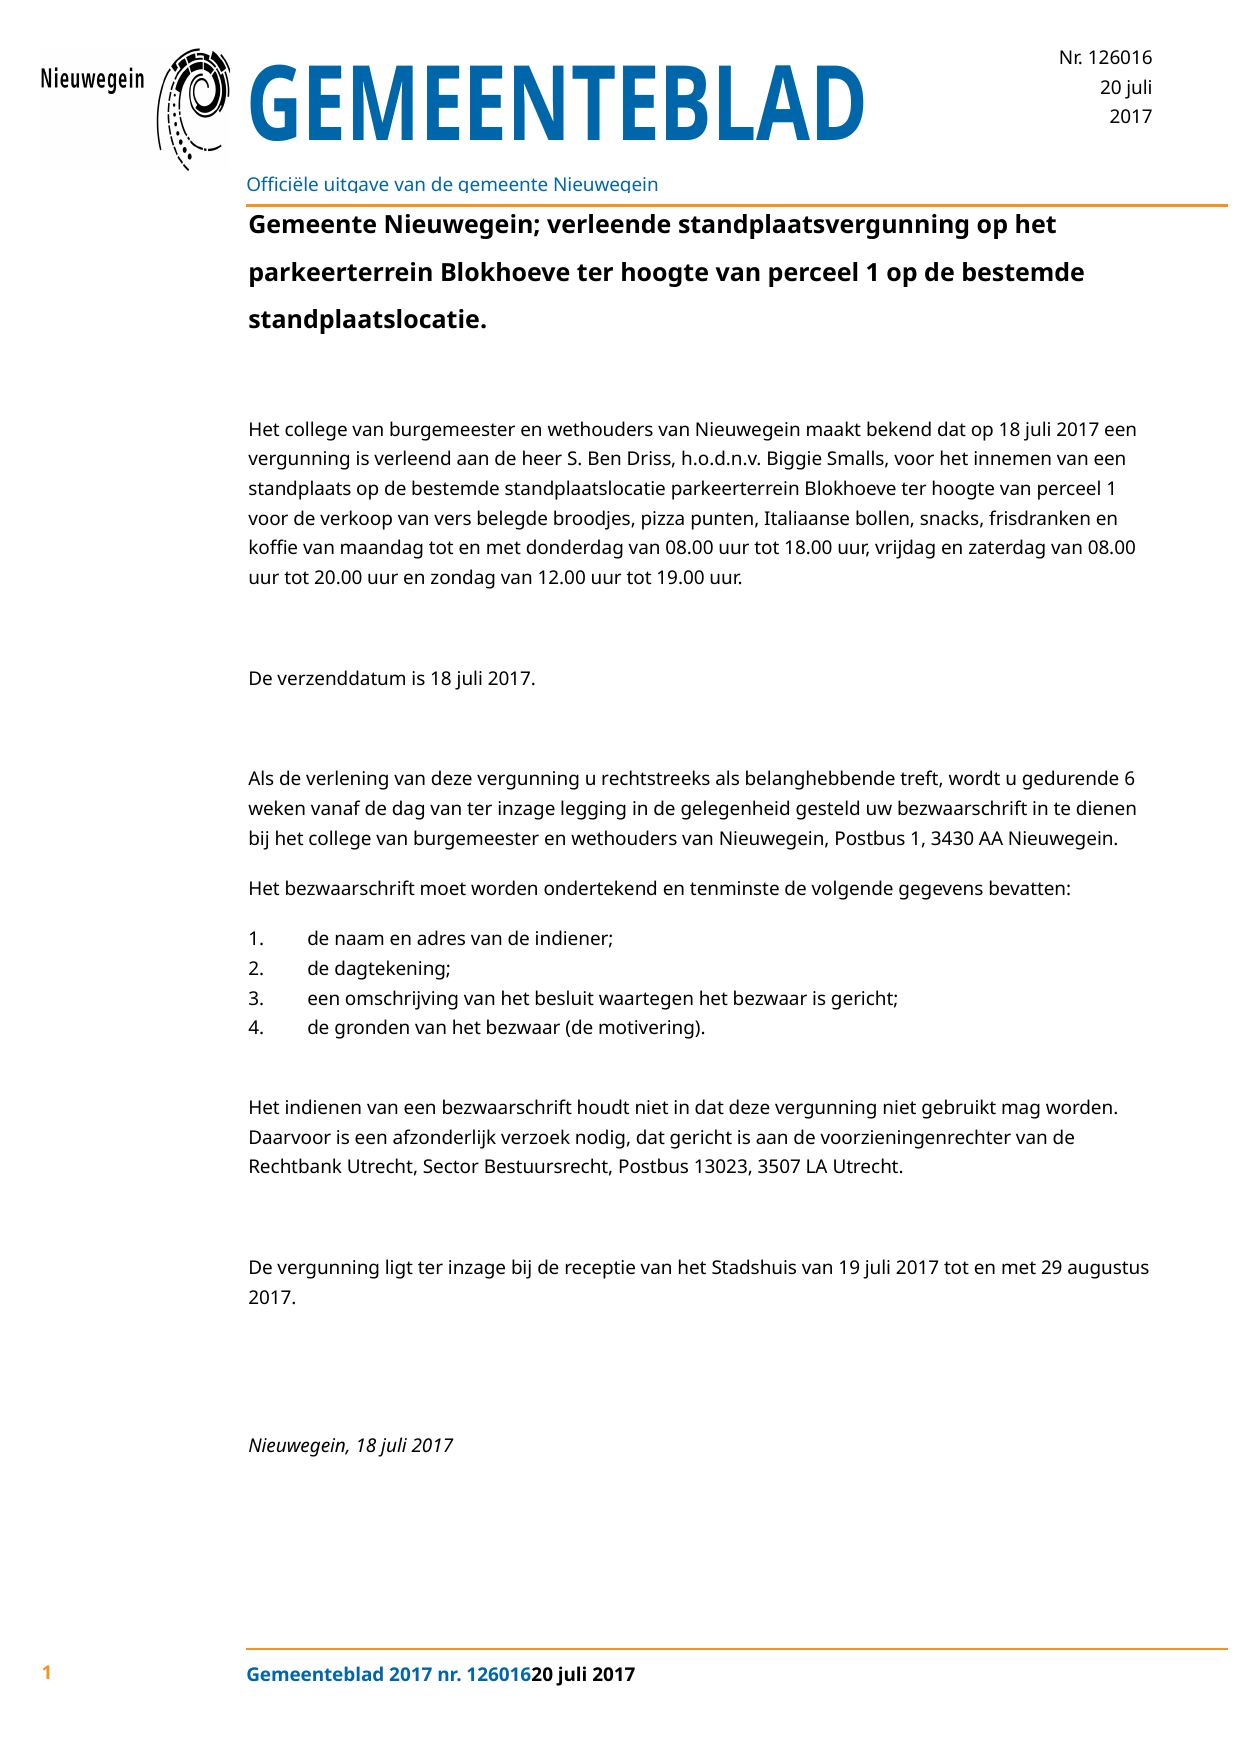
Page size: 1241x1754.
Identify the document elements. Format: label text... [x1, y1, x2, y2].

list een omschrijving van het besluit waartegen het bezwaar is gericht; [248, 985, 1152, 1010]
text Gemeente Nieuwegein; verleende standplaatsvergunning op het parkeerterrein Blokhoeve ter hoogte van perceel 1 op de bestemde standplaatslocatie. [248, 207, 1152, 336]
list de gronden van het bezwaar (de motivering). [248, 1014, 1152, 1040]
picture [41, 47, 231, 172]
text De verzenddatum is 18 juli 2017. [248, 665, 1152, 690]
text Het bezwaarschrift moet worden ondertekend en tenminste de volgende gegevens bevatten: [248, 875, 1152, 901]
text Het college van burgemeester en wethouders van Nieuwegein maakt bekend dat op 18 juli 2017 een vergunning is verleend aan de heer S. Ben Driss, h.o.d.n.v. Biggie Smalls, voor het innemen van een standplaats op de bestemde standplaatslocatie parkeerterrein Blokhoeve ter hoogte van perceel 1 voor de verkoop van vers belegde broodjes, pizza punten, Italiaanse bollen, snacks, frisdranken en koffie van maandag tot en met donderdag van 08.00 uur tot 18.00 uur, vrijdag en zaterdag van 08.00 uur tot 20.00 uur en zondag van 12.00 uur tot 19.00 uur. [248, 416, 1152, 589]
text De vergunning ligt ter inzage bij de receptie van het Stadshuis van 19 juli 2017 tot en met 29 augustus 2017. [248, 1254, 1152, 1309]
text Nieuwegein, 18 juli 2017 [248, 1432, 1152, 1458]
list de naam en adres van de indiener; [248, 926, 1152, 951]
list de dagtekening; [248, 955, 1152, 981]
text Het indienen van een bezwaarschrift houdt niet in dat deze vergunning niet gebruikt mag worden. Daarvoor is een afzonderlijk verzoek nodig, dat gericht is aan de voorzieningenrechter van de Rechtbank Utrecht, Sector Bestuursrecht, Postbus 13023, 3507 LA Utrecht. [248, 1094, 1152, 1179]
text Als de verlening van deze vergunning u rechtstreeks als belanghebbende treft, wordt u gedurende 6 weken vanaf de dag van ter inzage legging in de gelegenheid gesteld uw bezwaarschrift in te dienen bij het college van burgemeester en wethouders van Nieuwegein, Postbus 1, 3430 AA Nieuwegein. [248, 766, 1152, 850]
